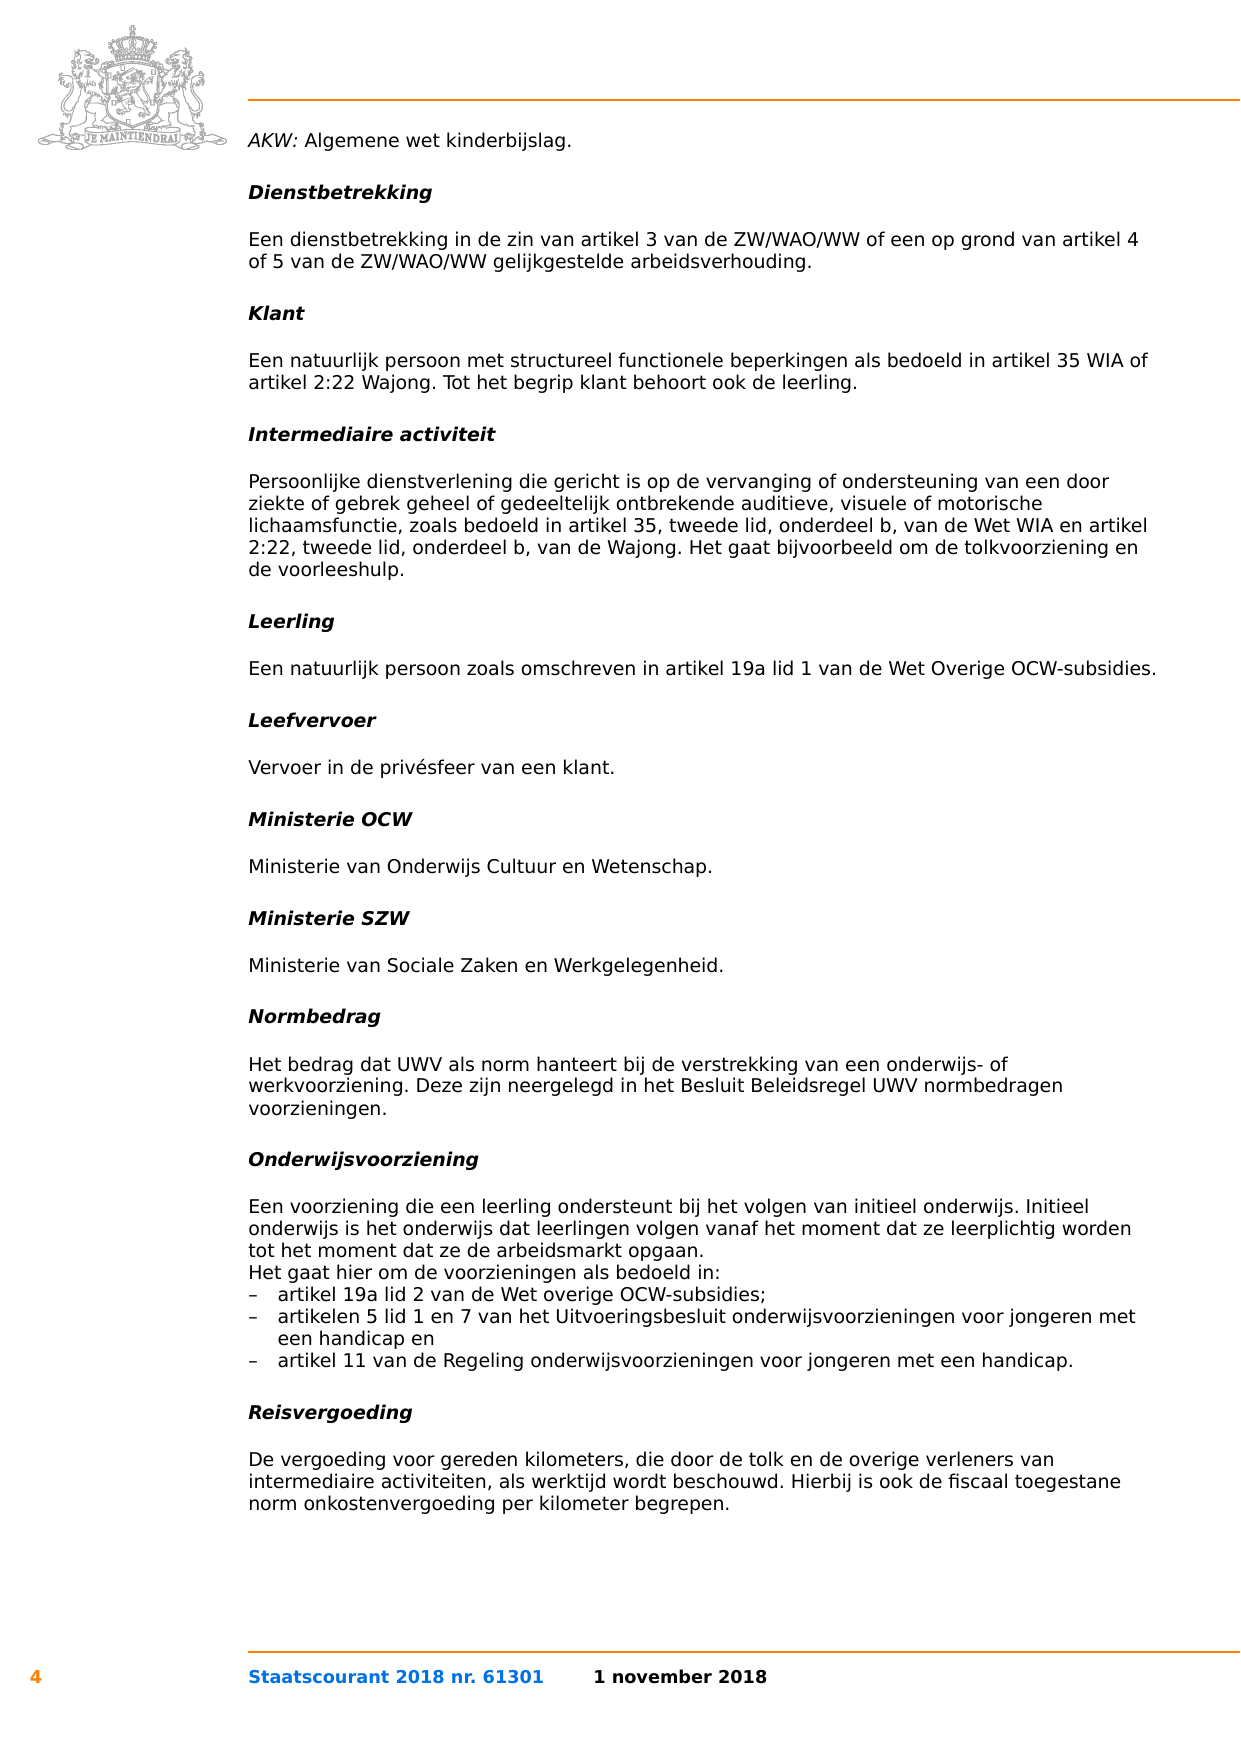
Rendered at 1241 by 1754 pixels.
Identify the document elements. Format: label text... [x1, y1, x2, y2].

picture [38, 25, 227, 150]
text Persoonlijke dienstverlening die gericht is op de vervanging of ondersteuning van een door ziekte of gebrek geheel of gedeeltelijk ontbrekende auditieve, visuele of motorische lichaamsfunctie, zoals bedoeld in artikel 35, tweede lid, onderdeel b, van de Wet WIA en artikel 2:22, tweede lid, onderdeel b, van de Wajong. Het gaat bijvoorbeeld om de tolkvoorziening en de voorleeshulp. [248, 471, 1163, 581]
subtitle Reisvergoeding [248, 1402, 1163, 1424]
subtitle Onderwijsvoorziening [248, 1149, 1163, 1171]
text – artikel 19a lid 2 van de Wet overige OCW-subsidies; [248, 1284, 1163, 1306]
subtitle Klant [248, 303, 1163, 325]
subtitle Normbedrag [248, 1006, 1163, 1028]
text Het bedrag dat UWV als norm hanteert bij de verstrekking van een onderwijs- of werkvoorziening. Deze zijn neergelegd in het Besluit Beleidsregel UWV normbedragen voorzieningen. [248, 1053, 1163, 1119]
subtitle Ministerie SZW [248, 907, 1163, 929]
text AKW: Algemene wet kinderbijslag. [248, 130, 1163, 152]
subtitle Ministerie OCW [248, 808, 1163, 831]
subtitle Leerling [248, 611, 1163, 633]
text Het gaat hier om de voorzieningen als bedoeld in: [248, 1262, 1163, 1284]
subtitle Dienstbetrekking [248, 182, 1163, 204]
subtitle Leefvervoer [248, 709, 1163, 732]
text De vergoeding voor gereden kilometers, die door de tolk en de overige verleners van intermediaire activiteiten, als werktijd wordt beschouwd. Hierbij is ook de fiscaal toegestane norm onkostenvergoeding per kilometer begrepen. [248, 1449, 1163, 1515]
text Een natuurlijk persoon zoals omschreven in artikel 19a lid 1 van de Wet Overige OCW-subsidies. [248, 658, 1163, 679]
text Een dienstbetrekking in de zin van artikel 3 van de ZW/WAO/WW of een op grond van artikel 4 of 5 van de ZW/WAO/WW gelijkgestelde arbeidsverhouding. [248, 229, 1163, 273]
text Ministerie van Onderwijs Cultuur en Wetenschap. [248, 856, 1163, 877]
text Ministerie van Sociale Zaken en Werkgelegenheid. [248, 954, 1163, 976]
text – artikel 11 van de Regeling onderwijsvoorzieningen voor jongeren met een handicap. [248, 1350, 1163, 1372]
subtitle Intermediaire activiteit [248, 424, 1163, 446]
text Een voorziening die een leerling ondersteunt bij het volgen van initieel onderwijs. Initieel onderwijs is het onderwijs dat leerlingen volgen vanaf het moment dat ze leerplichtig worden tot het moment dat ze de arbeidsmarkt opgaan. [248, 1196, 1163, 1262]
text Een natuurlijk persoon met structureel functionele beperkingen als bedoeld in artikel 35 WIA of artikel 2:22 Wajong. Tot het begrip klant behoort ook de leerling. [248, 350, 1163, 394]
text Vervoer in de privésfeer van een klant. [248, 757, 1163, 778]
text – artikelen 5 lid 1 en 7 van het Uitvoeringsbesluit onderwijsvoorzieningen voor jongeren met een handicap en [248, 1306, 1163, 1350]
